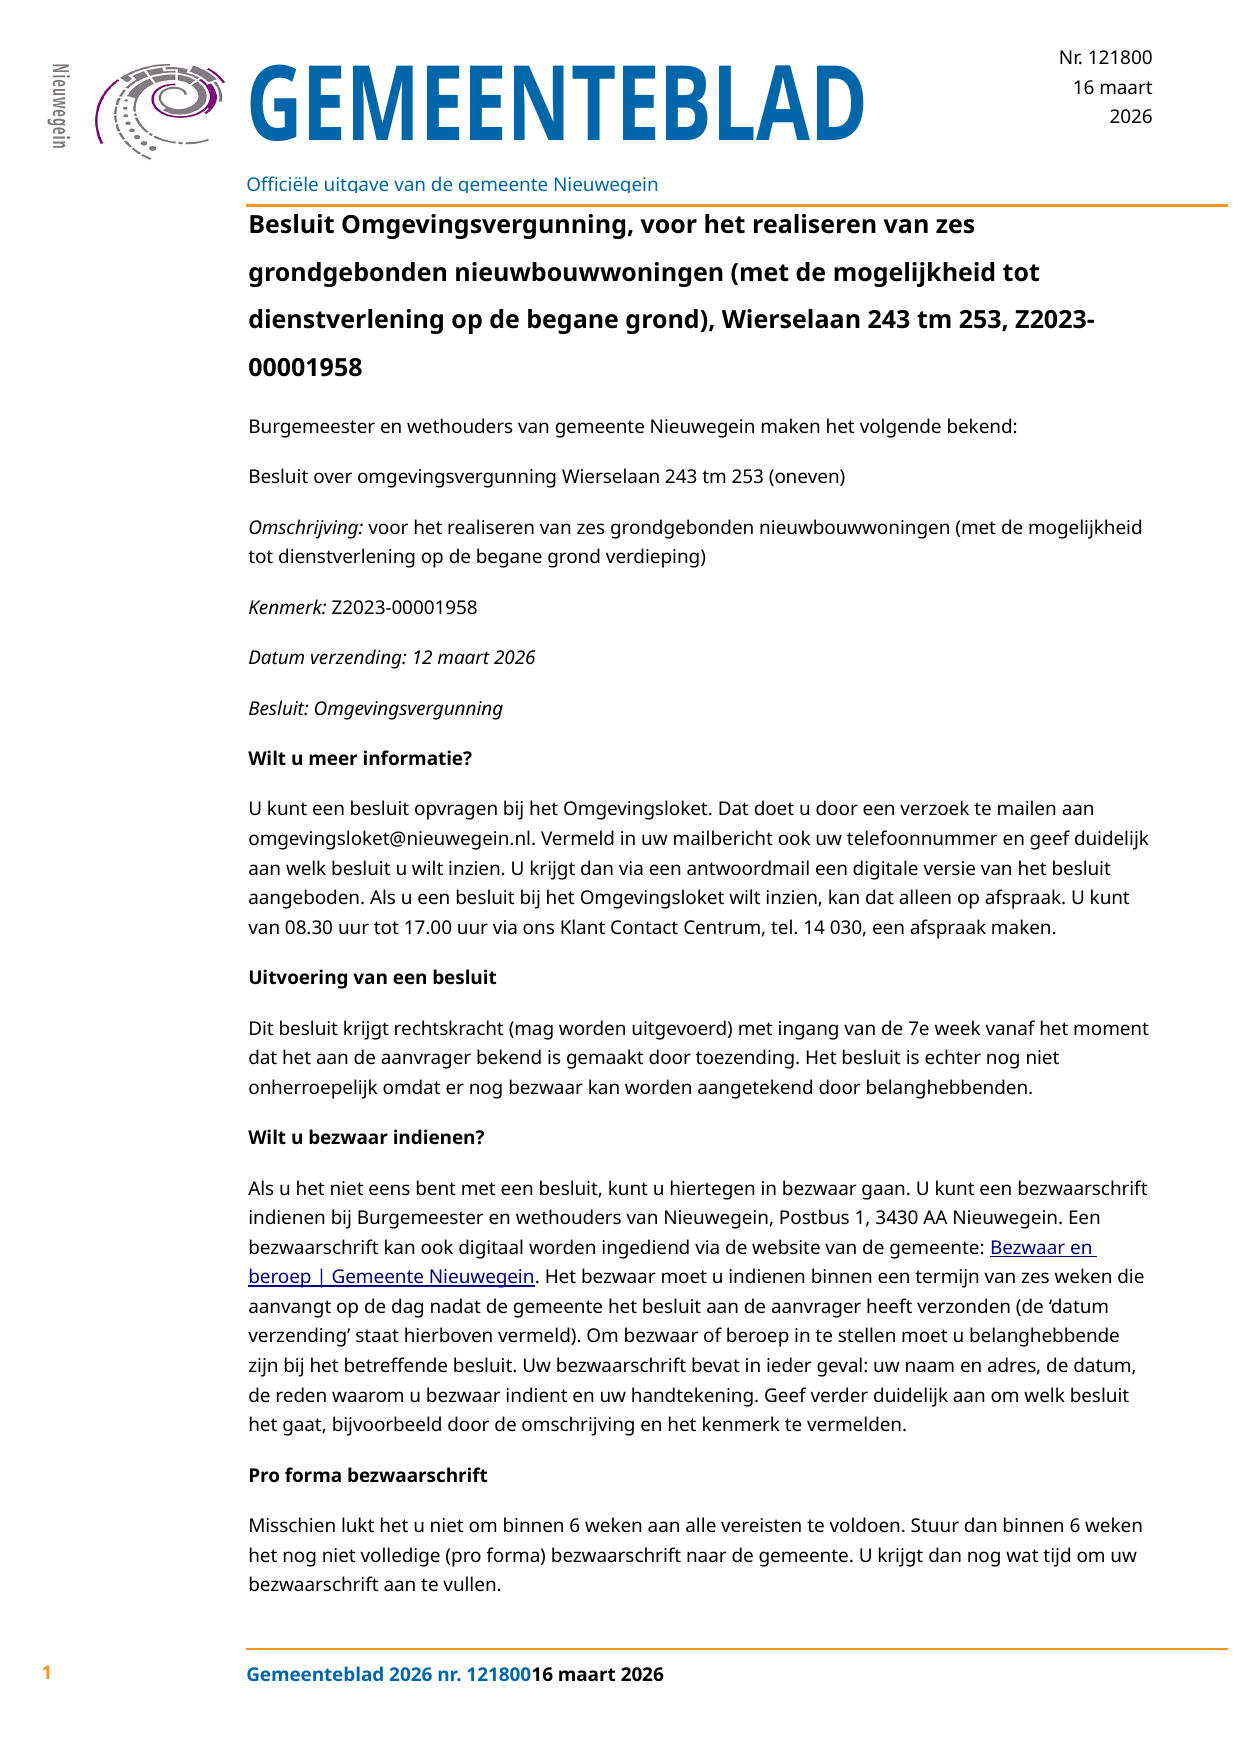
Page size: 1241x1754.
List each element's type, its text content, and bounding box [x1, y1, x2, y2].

text Besluit Omgevingsvergunning, voor het realiseren van zes grondgebonden nieuwbouwwoningen (met de mogelijkheid tot dienstverlening op de begane grond), Wierselaan 243 tm 253, Z2023-00001958 [248, 207, 1152, 384]
text Omschrijving: voor het realiseren van zes grondgebonden nieuwbouwwoningen (met de mogelijkheid tot dienstverlening op de begane grond verdieping) [248, 514, 1152, 569]
text Datum verzending: 12 maart 2026 [248, 644, 1152, 670]
picture [41, 47, 231, 172]
text Dit besluit krijgt rechtskracht (mag worden uitgevoerd) met ingang van de 7e week vanaf het moment dat het aan de aanvrager bekend is gemaakt door toezending. Het besluit is echter nog niet onherroepelijk omdat er nog bezwaar kan worden aangetekend door belanghebbenden. [248, 1015, 1152, 1100]
text Uitvoering van een besluit [248, 964, 1152, 990]
text Misschien lukt het u niet om binnen 6 weken aan alle vereisten te voldoen. Stuur dan binnen 6 weken het nog niet volledige (pro forma) bezwaarschrift naar de gemeente. U krijgt dan nog wat tijd om uw bezwaarschrift aan te vullen. [248, 1512, 1152, 1597]
text Kenmerk: Z2023-00001958 [248, 594, 1152, 620]
text Besluit: Omgevingsvergunning [248, 695, 1152, 721]
text Als u het niet eens bent met een besluit, kunt u hiertegen in bezwaar gaan. U kunt een bezwaarschrift indienen bij Burgemeester en wethouders van Nieuwegein, Postbus 1, 3430 AA Nieuwegein. Een bezwaarschrift kan ook digitaal worden ingediend via de website van de gemeente: Bezwaar en beroep | Gemeente Nieuwegein. Het bezwaar moet u indienen binnen een termijn van zes weken die aanvangt op de dag nadat de gemeente het besluit aan de aanvrager heeft verzonden (de ‘datum verzending’ staat hierboven vermeld). Om bezwaar of beroep in te stellen moet u belanghebbende zijn bij het betreffende besluit. Uw bezwaarschrift bevat in ieder geval: uw naam en adres, de datum, de reden waarom u bezwaar indient en uw handtekening. Geef verder duidelijk aan om welk besluit het gaat, bijvoorbeeld door de omschrijving en het kenmerk te vermelden. [248, 1175, 1152, 1437]
text U kunt een besluit opvragen bij het Omgevingsloket. Dat doet u door een verzoek te mailen aan omgevingsloket@nieuwegein.nl. Vermeld in uw mailbericht ook uw telefoonnummer en geef duidelijk aan welk besluit u wilt inzien. U krijgt dan via een antwoordmail een digitale versie van het besluit aangeboden. Als u een besluit bij het Omgevingsloket wilt inzien, kan dat alleen op afspraak. U kunt van 08.30 uur tot 17.00 uur via ons Klant Contact Centrum, tel. 14 030, een afspraak maken. [248, 796, 1152, 940]
text Pro forma bezwaarschrift [248, 1462, 1152, 1488]
text Besluit over omgevingsvergunning Wierselaan 243 tm 253 (oneven) [248, 463, 1152, 489]
text Wilt u meer informatie? [248, 745, 1152, 771]
text Wilt u bezwaar indienen? [248, 1124, 1152, 1150]
text Burgemeester en wethouders van gemeente Nieuwegein maken het volgende bekend: [248, 413, 1152, 439]
